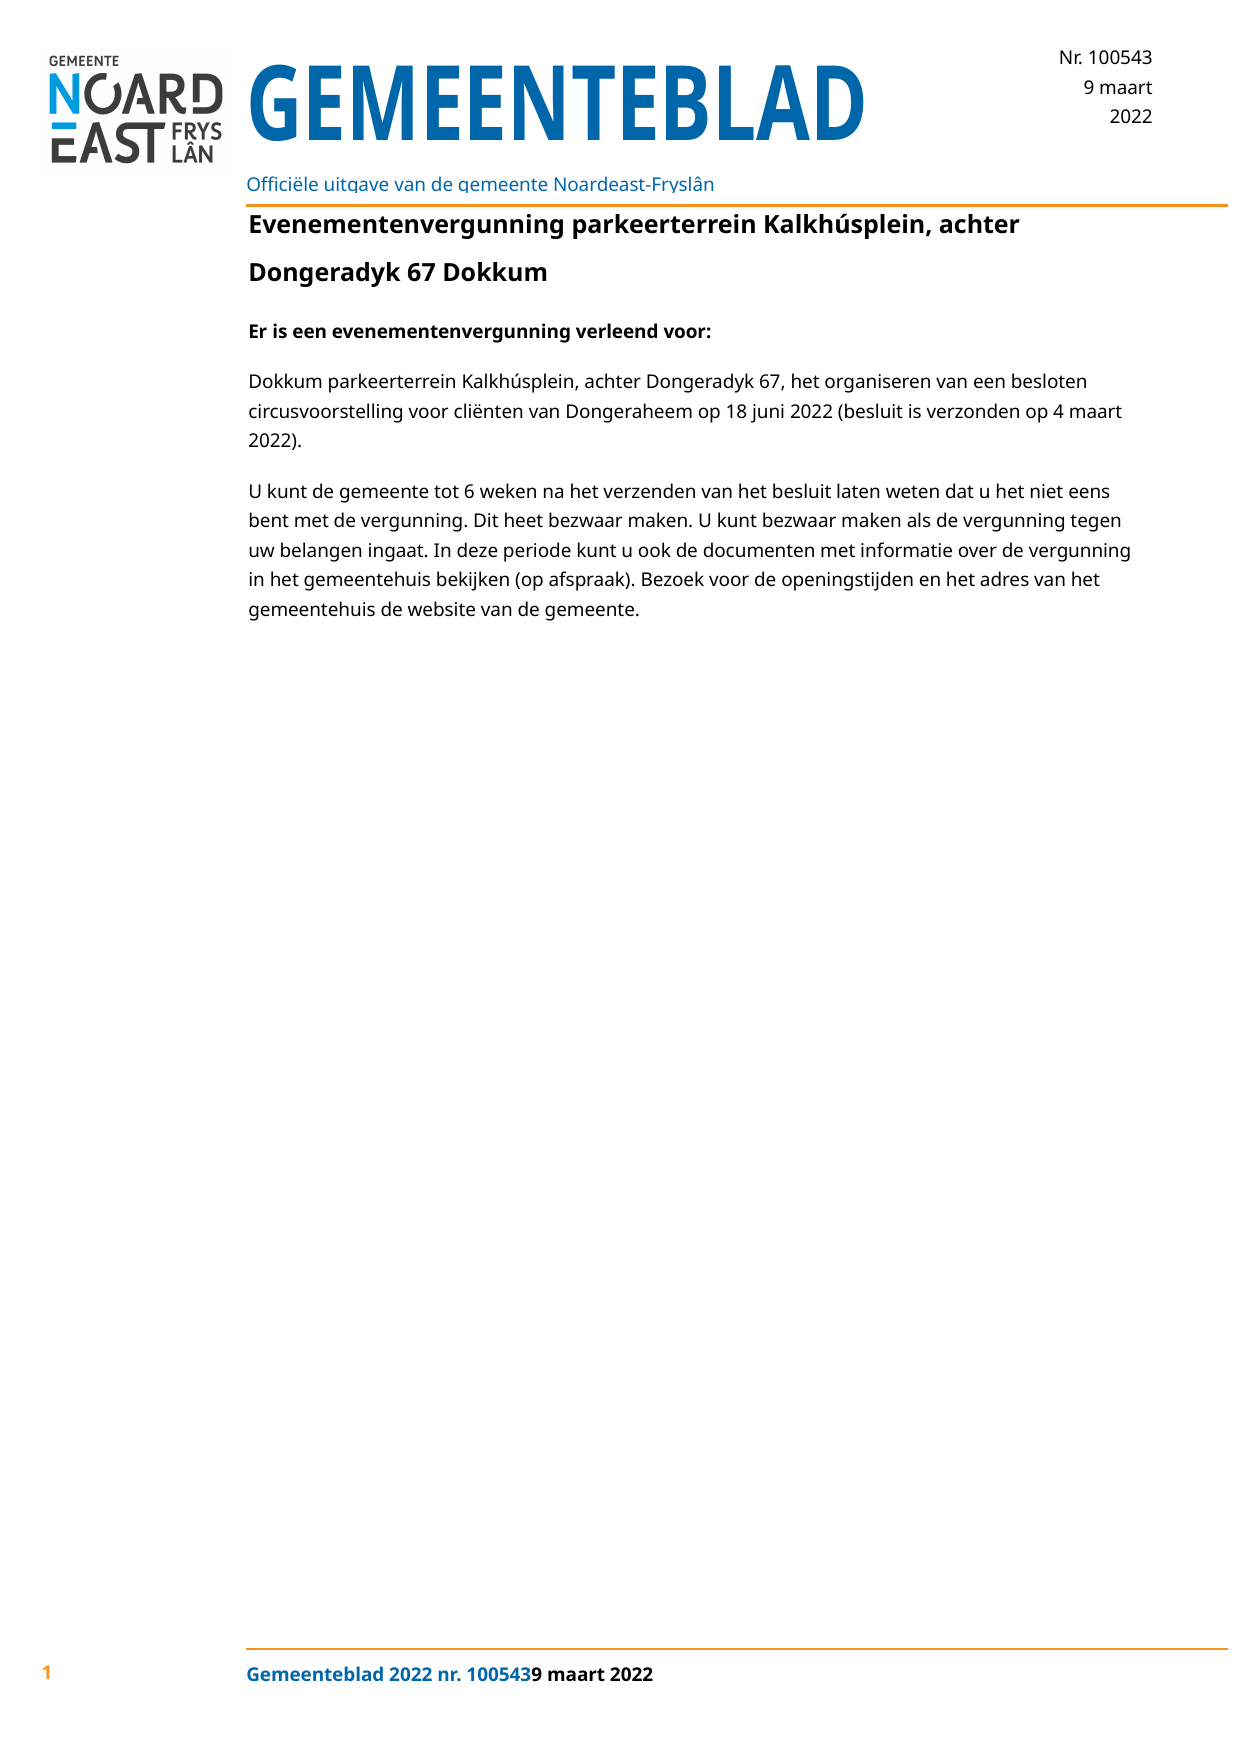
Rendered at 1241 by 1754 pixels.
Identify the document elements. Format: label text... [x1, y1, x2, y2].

text U kunt de gemeente tot 6 weken na het verzenden van het besluit laten weten dat u het niet eens bent met de vergunning. Dit heet bezwaar maken. U kunt bezwaar maken als de vergunning tegen uw belangen ingaat. In deze periode kunt u ook de documenten met informatie over de vergunning in het gemeentehuis bekijken (op afspraak). Bezoek voor de openingstijden en het adres van het gemeentehuis de website van de gemeente. [248, 478, 1152, 622]
text Evenementenvergunning parkeerterrein Kalkhúsplein, achter Dongeradyk 67 Dokkum [248, 207, 1152, 288]
text Dokkum parkeerterrein Kalkhúsplein, achter Dongeradyk 67, het organiseren van een besloten circusvoorstelling voor cliënten van Dongeraheem op 18 juni 2022 (besluit is verzonden op 4 maart 2022). [248, 368, 1152, 453]
picture [41, 47, 231, 172]
text Er is een evenementenvergunning verleend voor: [248, 318, 1152, 344]
